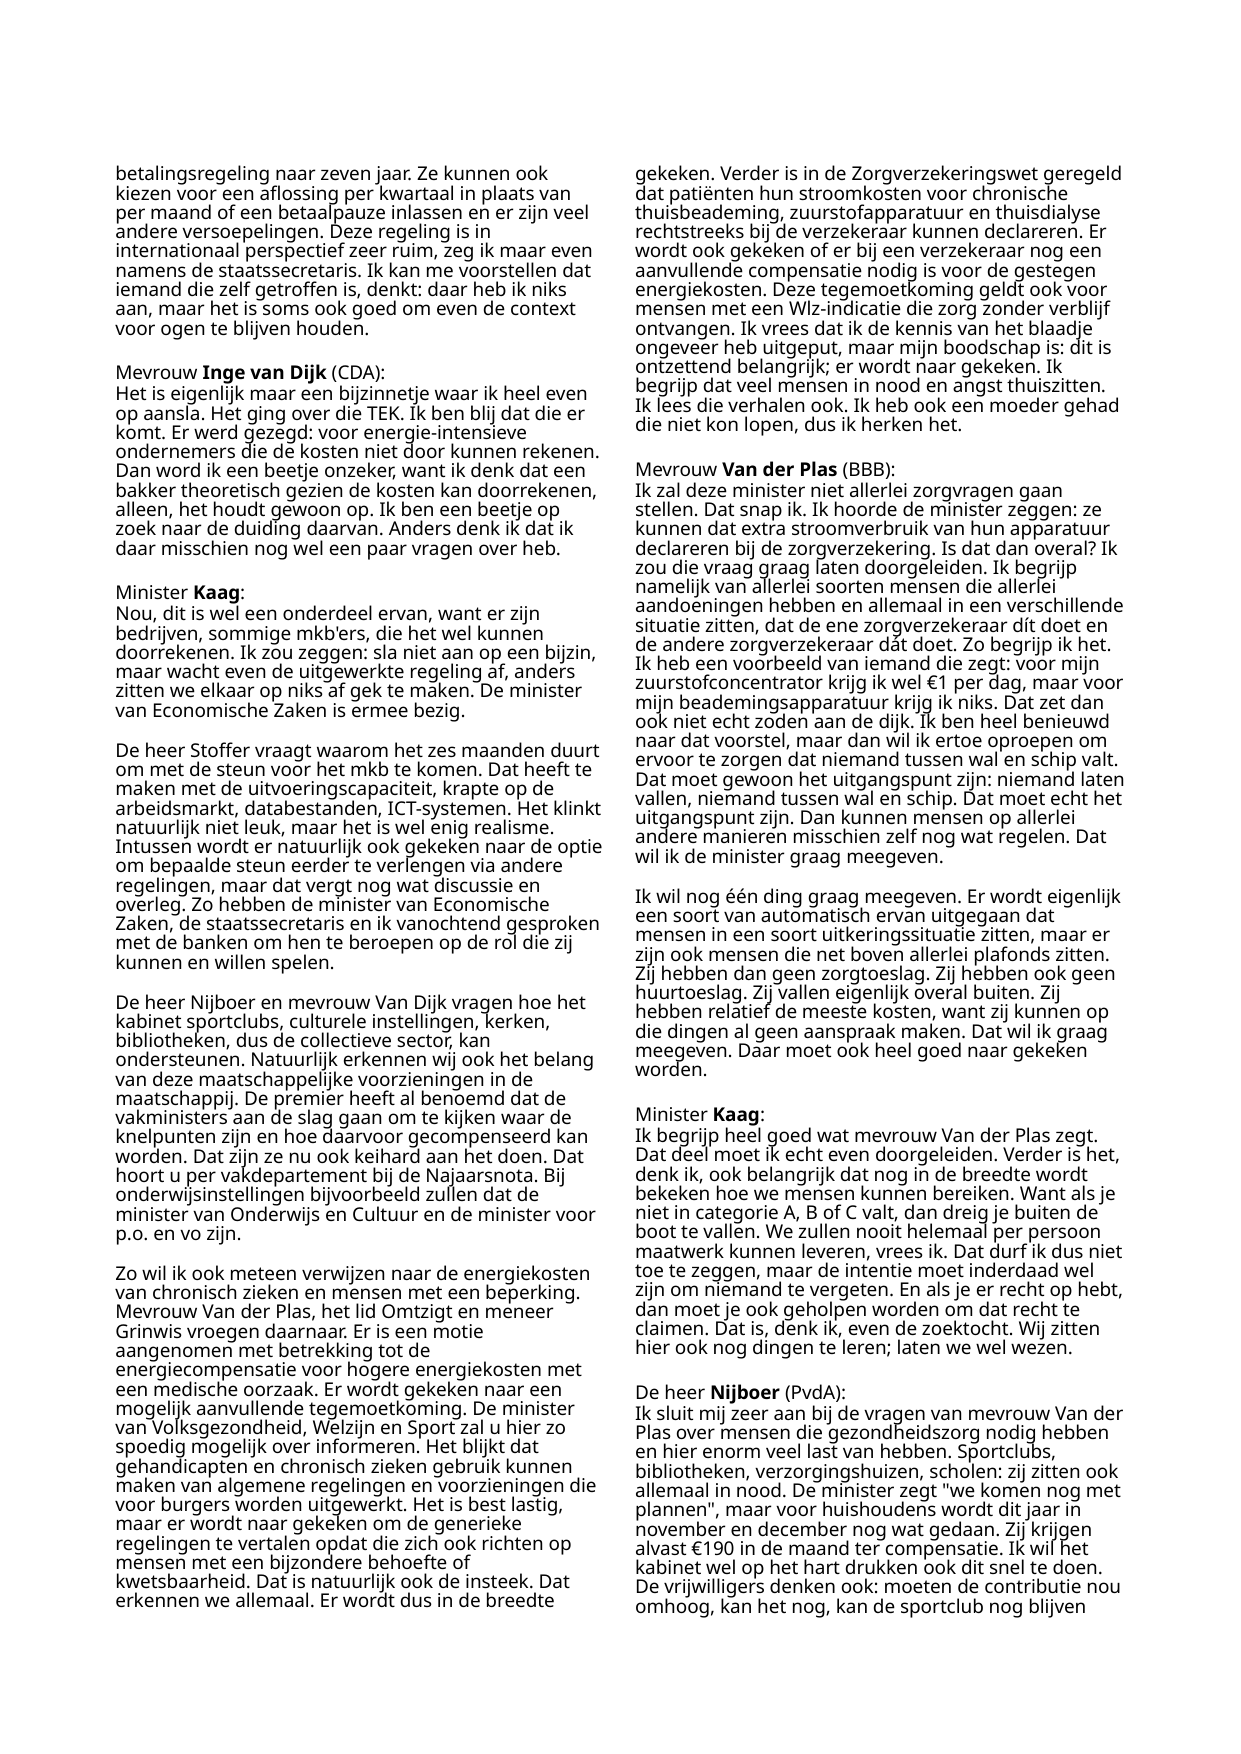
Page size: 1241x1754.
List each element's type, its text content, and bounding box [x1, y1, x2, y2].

text Minister Kaag: [635, 1101, 1125, 1127]
text De heer Stoffer vraagt waarom het zes maanden duurt om met de steun voor het mkb te komen. Dat heeft te maken met de uitvoeringscapaciteit, krapte op de arbeidsmarkt, databestanden, ICT-systemen. Het klinkt natuurlijk niet leuk, maar het is wel enig realisme. Intussen wordt er natuurlijk ook gekeken naar de optie om bepaalde steun eerder te verlengen via andere regelingen, maar dat vergt nog wat discussie en overleg. Zo hebben de minister van Economische Zaken, de staatssecretaris en ik vanochtend gesproken met de banken om hen te beroepen op de rol die zij kunnen en willen spelen. [115, 742, 605, 973]
text gekeken. Verder is in de Zorgverzekeringswet geregeld dat patiënten hun stroomkosten voor chronische thuisbeademing, zuurstofapparatuur en thuisdialyse rechtstreeks bij de verzekeraar kunnen declareren. Er wordt ook gekeken of er bij een verzekeraar nog een aanvullende compensatie nodig is voor de gestegen energiekosten. Deze tegemoetkoming geldt ook voor mensen met een Wlz-indicatie die zorg zonder verblijf ontvangen. Ik vrees dat ik de kennis van het blaadje ongeveer heb uitgeput, maar mijn boodschap is: dit is ontzettend belangrijk; er wordt naar gekeken. Ik begrijp dat veel mensen in nood en angst thuiszitten. Ik lees die verhalen ook. Ik heb ook een moeder gehad die niet kon lopen, dus ik herken het. [635, 165, 1125, 435]
text betalingsregeling naar zeven jaar. Ze kunnen ook kiezen voor een aflossing per kwartaal in plaats van per maand of een betaalpauze inlassen en er zijn veel andere versoepelingen. Deze regeling is in internationaal perspectief zeer ruim, zeg ik maar even namens de staatssecretaris. Ik kan me voorstellen dat iemand die zelf getroffen is, denkt: daar heb ik niks aan, maar het is soms ook goed om even de context voor ogen te blijven houden. [115, 165, 605, 339]
text Mevrouw Van der Plas (BBB): [635, 456, 1125, 482]
text Het is eigenlijk maar een bijzinnetje waar ik heel even op aansla. Het ging over die TEK. Ik ben blij dat die er komt. Er werd gezegd: voor energie-intensieve ondernemers die de kosten niet door kunnen rekenen. Dan word ik een beetje onzeker, want ik denk dat een bakker theoretisch gezien de kosten kan doorrekenen, alleen, het houdt gewoon op. Ik ben een beetje op zoek naar de duiding daarvan. Anders denk ik dat ik daar misschien nog wel een paar vragen over heb. [115, 385, 605, 559]
text Nou, dit is wel een onderdeel ervan, want er zijn bedrijven, sommige mkb'ers, die het wel kunnen doorrekenen. Ik zou zeggen: sla niet aan op een bijzin, maar wacht even de uitgewerkte regeling af, anders zitten we elkaar op niks af gek te maken. De minister van Economische Zaken is ermee bezig. [115, 605, 605, 721]
text Mevrouw Inge van Dijk (CDA): [115, 359, 605, 385]
text De heer Nijboer en mevrouw Van Dijk vragen hoe het kabinet sportclubs, culturele instellingen, kerken, bibliotheken, dus de collectieve sector, kan ondersteunen. Natuurlijk erkennen wij ook het belang van deze maatschappelijke voorzieningen in de maatschappij. De premier heeft al benoemd dat de vakministers aan de slag gaan om te kijken waar de knelpunten zijn en hoe daarvoor gecompenseerd kan worden. Dat zijn ze nu ook keihard aan het doen. Dat hoort u per vakdepartement bij de Najaarsnota. Bij onderwijsinstellingen bijvoorbeeld zullen dat de minister van Onderwijs en Cultuur en de minister voor p.o. en vo zijn. [115, 994, 605, 1244]
text Zo wil ik ook meteen verwijzen naar de energiekosten van chronisch zieken en mensen met een beperking. Mevrouw Van der Plas, het lid Omtzigt en meneer Grinwis vroegen daarnaar. Er is een motie aangenomen met betrekking tot de energiecompensatie voor hogere energiekosten met een medische oorzaak. Er wordt gekeken naar een mogelijk aanvullende tegemoetkoming. De minister van Volksgezondheid, Welzijn en Sport zal u hier zo spoedig mogelijk over informeren. Het blijkt dat gehandicapten en chronisch zieken gebruik kunnen maken van algemene regelingen en voorzieningen die voor burgers worden uitgewerkt. Het is best lastig, maar er wordt naar gekeken om de generieke regelingen te vertalen opdat die zich ook richten op mensen met een bijzondere behoefte of kwetsbaarheid. Dat is natuurlijk ook de insteek. Dat erkennen we allemaal. Er wordt dus in de breedte [115, 1265, 605, 1612]
text Ik begrijp heel goed wat mevrouw Van der Plas zegt. Dat deel moet ik echt even doorgeleiden. Verder is het, denk ik, ook belangrijk dat nog in de breedte wordt bekeken hoe we mensen kunnen bereiken. Want als je niet in categorie A, B of C valt, dan dreig je buiten de boot te vallen. We zullen nooit helemaal per persoon maatwerk kunnen leveren, vrees ik. Dat durf ik dus niet toe te zeggen, maar de intentie moet inderdaad wel zijn om niemand te vergeten. En als je er recht op hebt, dan moet je ook geholpen worden om dat recht te claimen. Dat is, denk ik, even de zoektocht. Wij zitten hier ook nog dingen te leren; laten we wel wezen. [635, 1127, 1125, 1358]
text De heer Nijboer (PvdA): [635, 1379, 1125, 1405]
text Ik zal deze minister niet allerlei zorgvragen gaan stellen. Dat snap ik. Ik hoorde de minister zeggen: ze kunnen dat extra stroomverbruik van hun apparatuur declareren bij de zorgverzekering. Is dat dan overal? Ik zou die vraag graag laten doorgeleiden. Ik begrijp namelijk van allerlei soorten mensen die allerlei aandoeningen hebben en allemaal in een verschillende situatie zitten, dat de ene zorgverzekeraar dít doet en de andere zorgverzekeraar dát doet. Zo begrijp ik het. Ik heb een voorbeeld van iemand die zegt: voor mijn zuurstofconcentrator krijg ik wel €1 per dag, maar voor mijn beademingsapparatuur krijg ik niks. Dat zet dan ook niet echt zoden aan de dijk. Ik ben heel benieuwd naar dat voorstel, maar dan wil ik ertoe oproepen om ervoor te zorgen dat niemand tussen wal en schip valt. Dat moet gewoon het uitgangspunt zijn: niemand laten vallen, niemand tussen wal en schip. Dat moet echt het uitgangspunt zijn. Dan kunnen mensen op allerlei andere manieren misschien zelf nog wat regelen. Dat wil ik de minister graag meegeven. [635, 482, 1125, 867]
text Minister Kaag: [115, 579, 605, 605]
text Ik sluit mij zeer aan bij de vragen van mevrouw Van der Plas over mensen die gezondheidszorg nodig hebben en hier enorm veel last van hebben. Sportclubs, bibliotheken, verzorgingshuizen, scholen: zij zitten ook allemaal in nood. De minister zegt "we komen nog met plannen", maar voor huishoudens wordt dit jaar in november en december nog wat gedaan. Zij krijgen alvast €190 in de maand ter compensatie. Ik wil het kabinet wel op het hart drukken ook dit snel te doen. De vrijwilligers denken ook: moeten de contributie nou omhoog, kan het nog, kan de sportclub nog blijven [635, 1405, 1125, 1617]
text Ik wil nog één ding graag meegeven. Er wordt eigenlijk een soort van automatisch ervan uitgegaan dat mensen in een soort uitkeringssituatie zitten, maar er zijn ook mensen die net boven allerlei plafonds zitten. Zij hebben dan geen zorgtoeslag. Zij hebben ook geen huurtoeslag. Zij vallen eigenlijk overal buiten. Zij hebben relatief de meeste kosten, want zij kunnen op die dingen al geen aanspraak maken. Dat wil ik graag meegeven. Daar moet ook heel goed naar gekeken worden. [635, 888, 1125, 1081]
